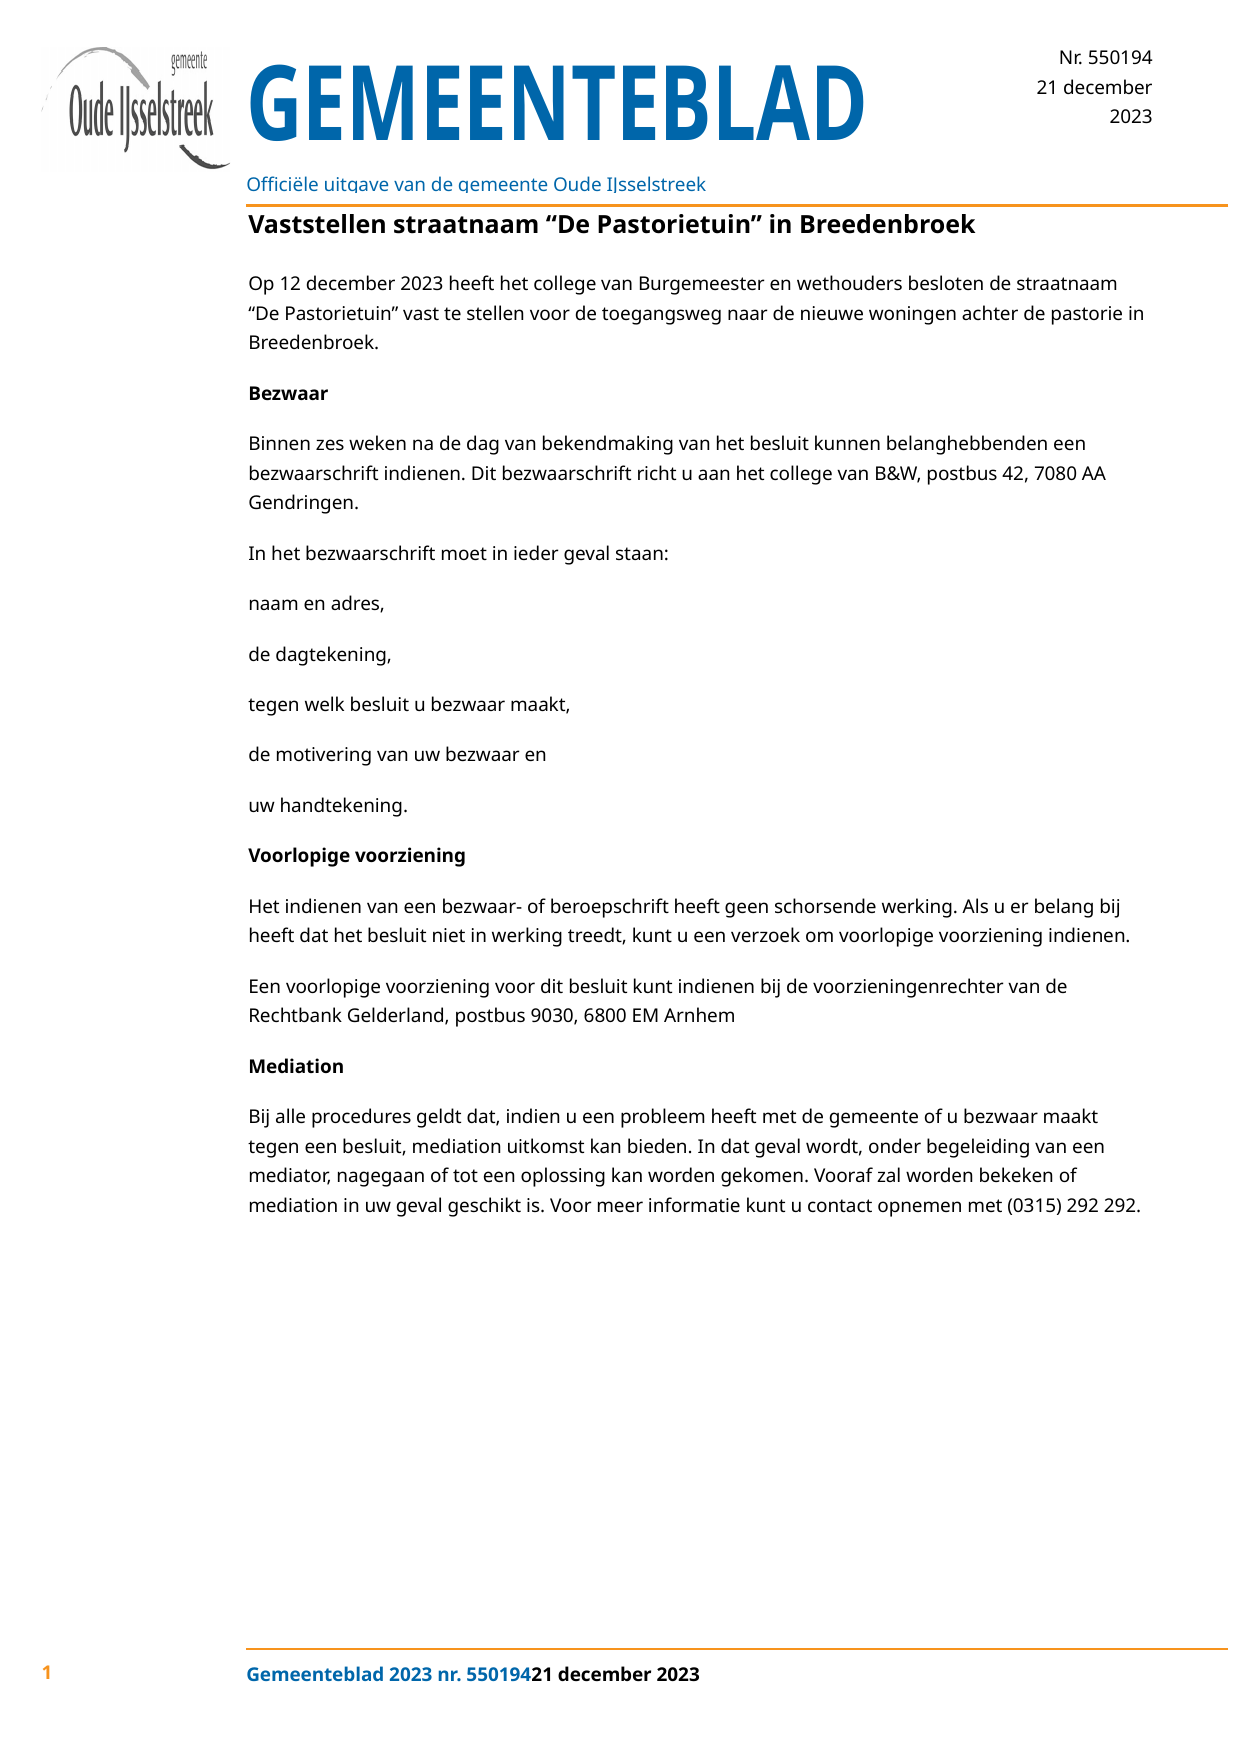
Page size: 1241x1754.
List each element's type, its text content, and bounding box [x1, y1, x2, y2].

text de motivering van uw bezwaar en [248, 742, 1152, 767]
text Vaststellen straatnaam “De Pastorietuin” in Breedenbroek [248, 207, 1152, 241]
text Voorlopige voorziening [248, 842, 1152, 868]
text naam en adres, [248, 590, 1152, 616]
text Bij alle procedures geldt dat, indien u een probleem heeft met de gemeente of u bezwaar maakt tegen een besluit, mediation uitkomst kan bieden. In dat geval wordt, onder begeleiding van een mediator, nagegaan of tot een oplossing kan worden gekomen. Vooraf zal worden bekeken of mediation in uw geval geschikt is. Voor meer informatie kunt u contact opnemen met (0315) 292 292. [248, 1103, 1152, 1218]
picture [41, 47, 231, 172]
text Het indienen van een bezwaar- of beroepschrift heeft geen schorsende werking. Als u er belang bij heeft dat het besluit niet in werking treedt, kunt u een verzoek om voorlopige voorziening indienen. [248, 893, 1152, 948]
text Een voorlopige voorziening voor dit besluit kunt indienen bij de voorzieningenrechter van de Rechtbank Gelderland, postbus 9030, 6800 EM Arnhem [248, 973, 1152, 1028]
text Bezwaar [248, 380, 1152, 406]
text tegen welk besluit u bezwaar maakt, [248, 691, 1152, 717]
text In het bezwaarschrift moet in ieder geval staan: [248, 540, 1152, 566]
text uw handtekening. [248, 792, 1152, 818]
text Op 12 december 2023 heeft het college van Burgemeester en wethouders besloten de straatnaam “De Pastorietuin” vast te stellen voor de toegangsweg naar de nieuwe woningen achter de pastorie in Breedenbroek. [248, 270, 1152, 355]
text Binnen zes weken na de dag van bekendmaking van het besluit kunnen belanghebbenden een bezwaarschrift indienen. Dit bezwaarschrift richt u aan het college van B&W, postbus 42, 7080 AA Gendringen. [248, 430, 1152, 515]
text de dagtekening, [248, 641, 1152, 666]
text Mediation [248, 1053, 1152, 1078]
